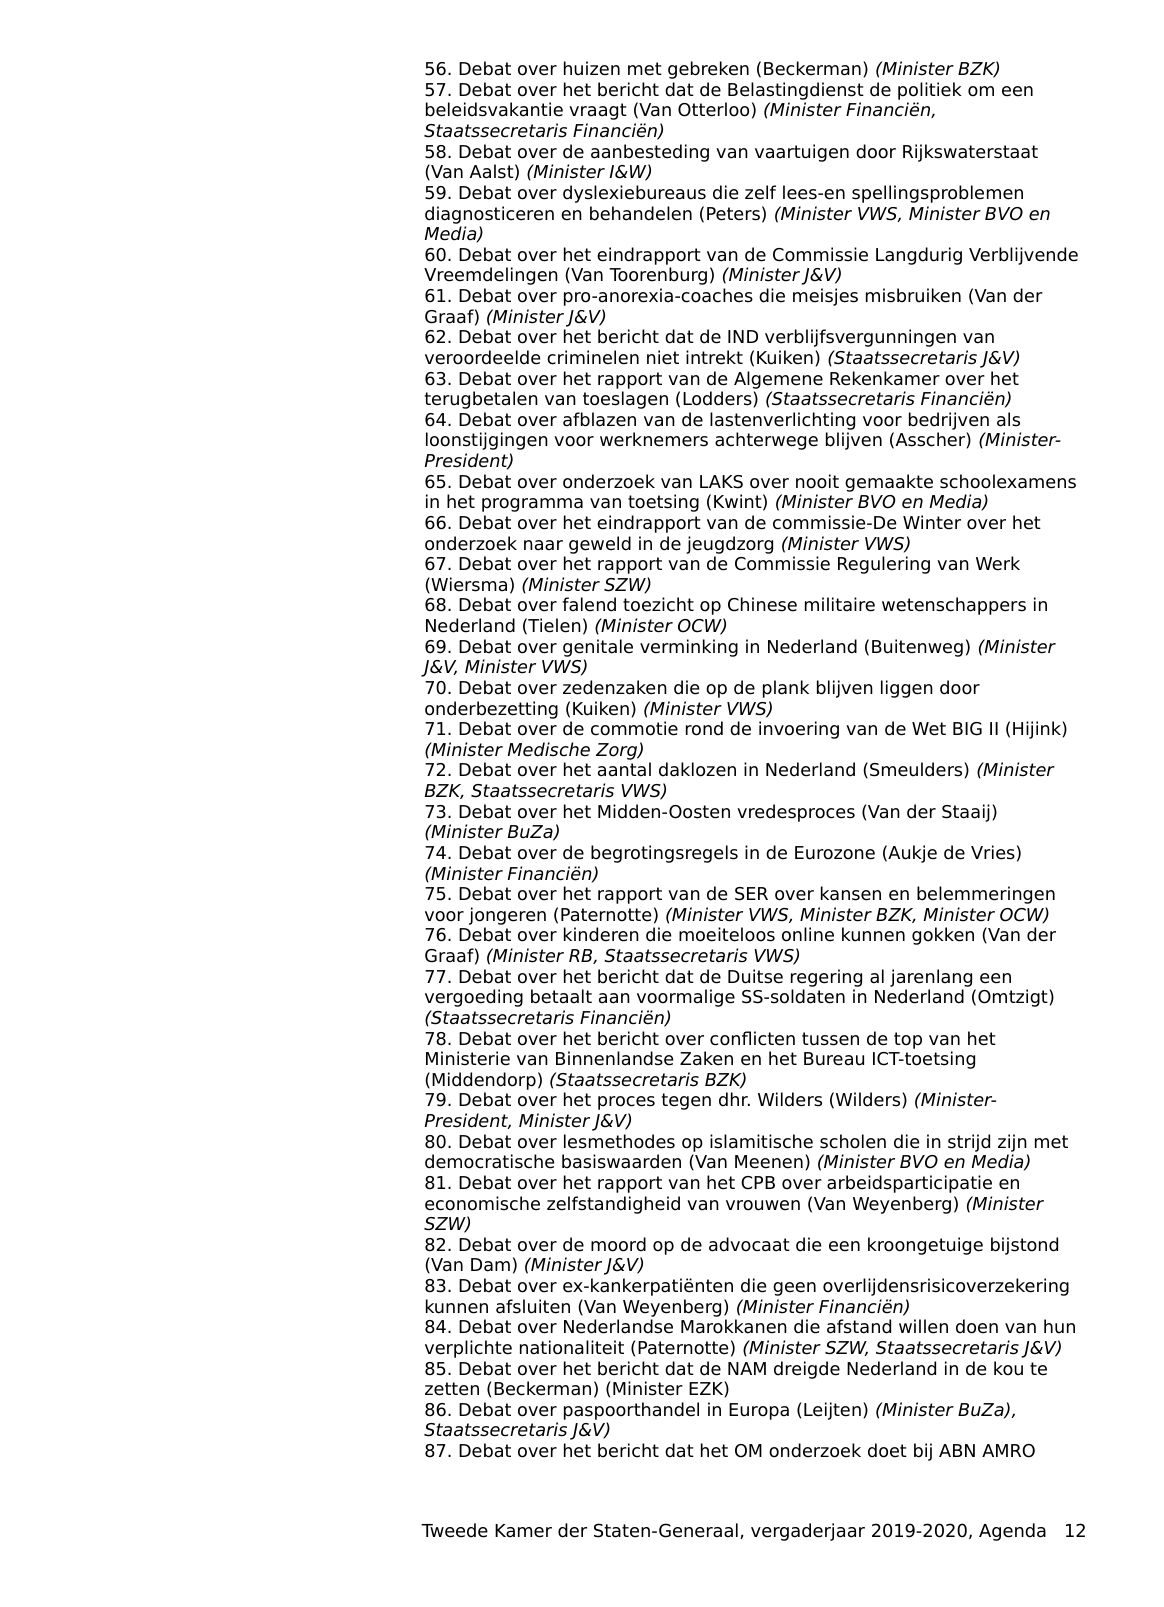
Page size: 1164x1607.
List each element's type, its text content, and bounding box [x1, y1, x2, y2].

table_cell [77, 142, 401, 183]
table_cell 73. Debat over het Midden-Oosten vredesproces (Van der Staaij) (Minister BuZa) [418, 802, 1087, 843]
table_cell [401, 719, 418, 760]
table_cell [401, 1173, 418, 1235]
table_cell [401, 1359, 418, 1400]
table_cell 56. Debat over huizen met gebreken (Beckerman) (Minister BZK) [418, 59, 1087, 80]
table_cell [401, 286, 418, 327]
table_cell 64. Debat over afblazen van de lastenverlichting voor bedrijven als loonstijgingen voor werknemers achterwege blijven (Asscher) (Minister-President) [418, 410, 1087, 472]
table_cell [77, 1029, 401, 1090]
table_cell 62. Debat over het bericht dat de IND verblijfsvergunningen van veroordeelde criminelen niet intrekt (Kuiken) (Staatssecretaris J&V) [418, 327, 1087, 368]
table_cell [401, 1400, 418, 1441]
table_cell 75. Debat over het rapport van de SER over kansen en belemmeringen voor jongeren (Paternotte) (Minister VWS, Minister BZK, Minister OCW) [418, 884, 1087, 925]
table_cell [77, 1359, 401, 1400]
table_cell [401, 1441, 418, 1462]
table_cell [77, 410, 401, 472]
table_cell [401, 142, 418, 183]
table_cell [401, 327, 418, 368]
table_cell [401, 369, 418, 410]
table_cell [401, 472, 418, 513]
table_cell [77, 327, 401, 368]
table_cell 74. Debat over de begrotingsregels in de Eurozone (Aukje de Vries) (Minister Financiën) [418, 843, 1087, 884]
table_cell [401, 1132, 418, 1173]
table_cell [77, 925, 401, 967]
table_cell [77, 967, 401, 1028]
table_cell 60. Debat over het eindrapport van de Commissie Langdurig Verblijvende Vreemdelingen (Van Toorenburg) (Minister J&V) [418, 245, 1087, 286]
table_cell [77, 843, 401, 884]
table_cell [401, 760, 418, 802]
table_cell [401, 1029, 418, 1090]
table_cell [77, 678, 401, 719]
table_cell [77, 637, 401, 678]
table_cell [401, 1317, 418, 1358]
table_cell [77, 1317, 401, 1358]
table_cell [77, 554, 401, 595]
table_cell [401, 925, 418, 967]
table_cell 84. Debat over Nederlandse Marokkanen die afstand willen doen van hun verplichte nationaliteit (Paternotte) (Minister SZW, Staatssecretaris J&V) [418, 1317, 1087, 1358]
table_cell [401, 554, 418, 595]
table_cell 70. Debat over zedenzaken die op de plank blijven liggen door onderbezetting (Kuiken) (Minister VWS) [418, 678, 1087, 719]
table_cell [401, 80, 418, 142]
table_cell 77. Debat over het bericht dat de Duitse regering al jarenlang een vergoeding betaalt aan voormalige SS-soldaten in Nederland (Omtzigt) (Staatssecretaris Financiën) [418, 967, 1087, 1028]
table_cell [77, 59, 401, 80]
table_cell [77, 472, 401, 513]
table_cell 87. Debat over het bericht dat het OM onderzoek doet bij ABN AMRO [418, 1441, 1087, 1462]
table_cell [401, 245, 418, 286]
table_cell [77, 884, 401, 925]
table_cell 86. Debat over paspoorthandel in Europa (Leijten) (Minister BuZa), Staatssecretaris J&V) [418, 1400, 1087, 1441]
table_cell [401, 183, 418, 245]
table_cell 63. Debat over het rapport van de Algemene Rekenkamer over het terugbetalen van toeslagen (Lodders) (Staatssecretaris Financiën) [418, 369, 1087, 410]
table_cell [77, 1173, 401, 1235]
table_cell 85. Debat over het bericht dat de NAM dreigde Nederland in de kou te zetten (Beckerman) (Minister EZK) [418, 1359, 1087, 1400]
table_cell 66. Debat over het eindrapport van de commissie-De Winter over het onderzoek naar geweld in de jeugdzorg (Minister VWS) [418, 513, 1087, 554]
table_cell [77, 1400, 401, 1441]
table_cell 81. Debat over het rapport van het CPB over arbeidsparticipatie en economische zelfstandigheid van vrouwen (Van Weyenberg) (Minister SZW) [418, 1173, 1087, 1235]
table_cell [77, 286, 401, 327]
table_cell [77, 1132, 401, 1173]
table_cell 72. Debat over het aantal daklozen in Nederland (Smeulders) (Minister BZK, Staatssecretaris VWS) [418, 760, 1087, 802]
table_cell [401, 843, 418, 884]
table_cell [77, 245, 401, 286]
table_cell [77, 719, 401, 760]
table_cell 61. Debat over pro-anorexia-coaches die meisjes misbruiken (Van der Graaf) (Minister J&V) [418, 286, 1087, 327]
table_cell [401, 802, 418, 843]
table_cell [401, 1276, 418, 1317]
table_cell [401, 410, 418, 472]
table_cell [77, 595, 401, 637]
table_cell [401, 678, 418, 719]
table_cell 65. Debat over onderzoek van LAKS over nooit gemaakte schoolexamens in het programma van toetsing (Kwint) (Minister BVO en Media) [418, 472, 1087, 513]
table_cell 58. Debat over de aanbesteding van vaartuigen door Rijkswaterstaat (Van Aalst) (Minister I&W) [418, 142, 1087, 183]
table_cell 69. Debat over genitale verminking in Nederland (Buitenweg) (Minister J&V, Minister VWS) [418, 637, 1087, 678]
table_cell [401, 1235, 418, 1276]
table_cell [77, 1276, 401, 1317]
table_cell [401, 595, 418, 637]
table_cell [401, 59, 418, 80]
table_cell 71. Debat over de commotie rond de invoering van de Wet BIG II (Hijink) (Minister Medische Zorg) [418, 719, 1087, 760]
table_cell 83. Debat over ex-kankerpatiënten die geen overlijdensrisicoverzekering kunnen afsluiten (Van Weyenberg) (Minister Financiën) [418, 1276, 1087, 1317]
table_cell [77, 513, 401, 554]
table_cell 59. Debat over dyslexiebureaus die zelf lees-en spellingsproblemen diagnosticeren en behandelen (Peters) (Minister VWS, Minister BVO en Media) [418, 183, 1087, 245]
table_cell 82. Debat over de moord op de advocaat die een kroongetuige bijstond (Van Dam) (Minister J&V) [418, 1235, 1087, 1276]
table_cell [401, 1090, 418, 1132]
table_cell 57. Debat over het bericht dat de Belastingdienst de politiek om een beleidsvakantie vraagt (Van Otterloo) (Minister Financiën, Staatssecretaris Financiën) [418, 80, 1087, 142]
table_cell [401, 884, 418, 925]
table_cell [77, 1090, 401, 1132]
table_cell 78. Debat over het bericht over conflicten tussen de top van het Ministerie van Binnenlandse Zaken en het Bureau ICT-toetsing (Middendorp) (Staatssecretaris BZK) [418, 1029, 1087, 1090]
table_cell [77, 1235, 401, 1276]
table_cell [401, 967, 418, 1028]
table_cell [77, 802, 401, 843]
table_cell [77, 760, 401, 802]
table_cell 67. Debat over het rapport van de Commissie Regulering van Werk (Wiersma) (Minister SZW) [418, 554, 1087, 595]
table_cell [401, 637, 418, 678]
table_cell 68. Debat over falend toezicht op Chinese militaire wetenschappers in Nederland (Tielen) (Minister OCW) [418, 595, 1087, 637]
table_cell [77, 369, 401, 410]
table_cell 80. Debat over lesmethodes op islamitische scholen die in strijd zijn met democratische basiswaarden (Van Meenen) (Minister BVO en Media) [418, 1132, 1087, 1173]
table_cell [77, 80, 401, 142]
table_cell 79. Debat over het proces tegen dhr. Wilders (Wilders) (Minister-President, Minister J&V) [418, 1090, 1087, 1132]
table_cell 76. Debat over kinderen die moeiteloos online kunnen gokken (Van der Graaf) (Minister RB, Staatssecretaris VWS) [418, 925, 1087, 967]
table_cell [77, 183, 401, 245]
table_cell [401, 513, 418, 554]
table_cell [77, 1441, 401, 1462]
